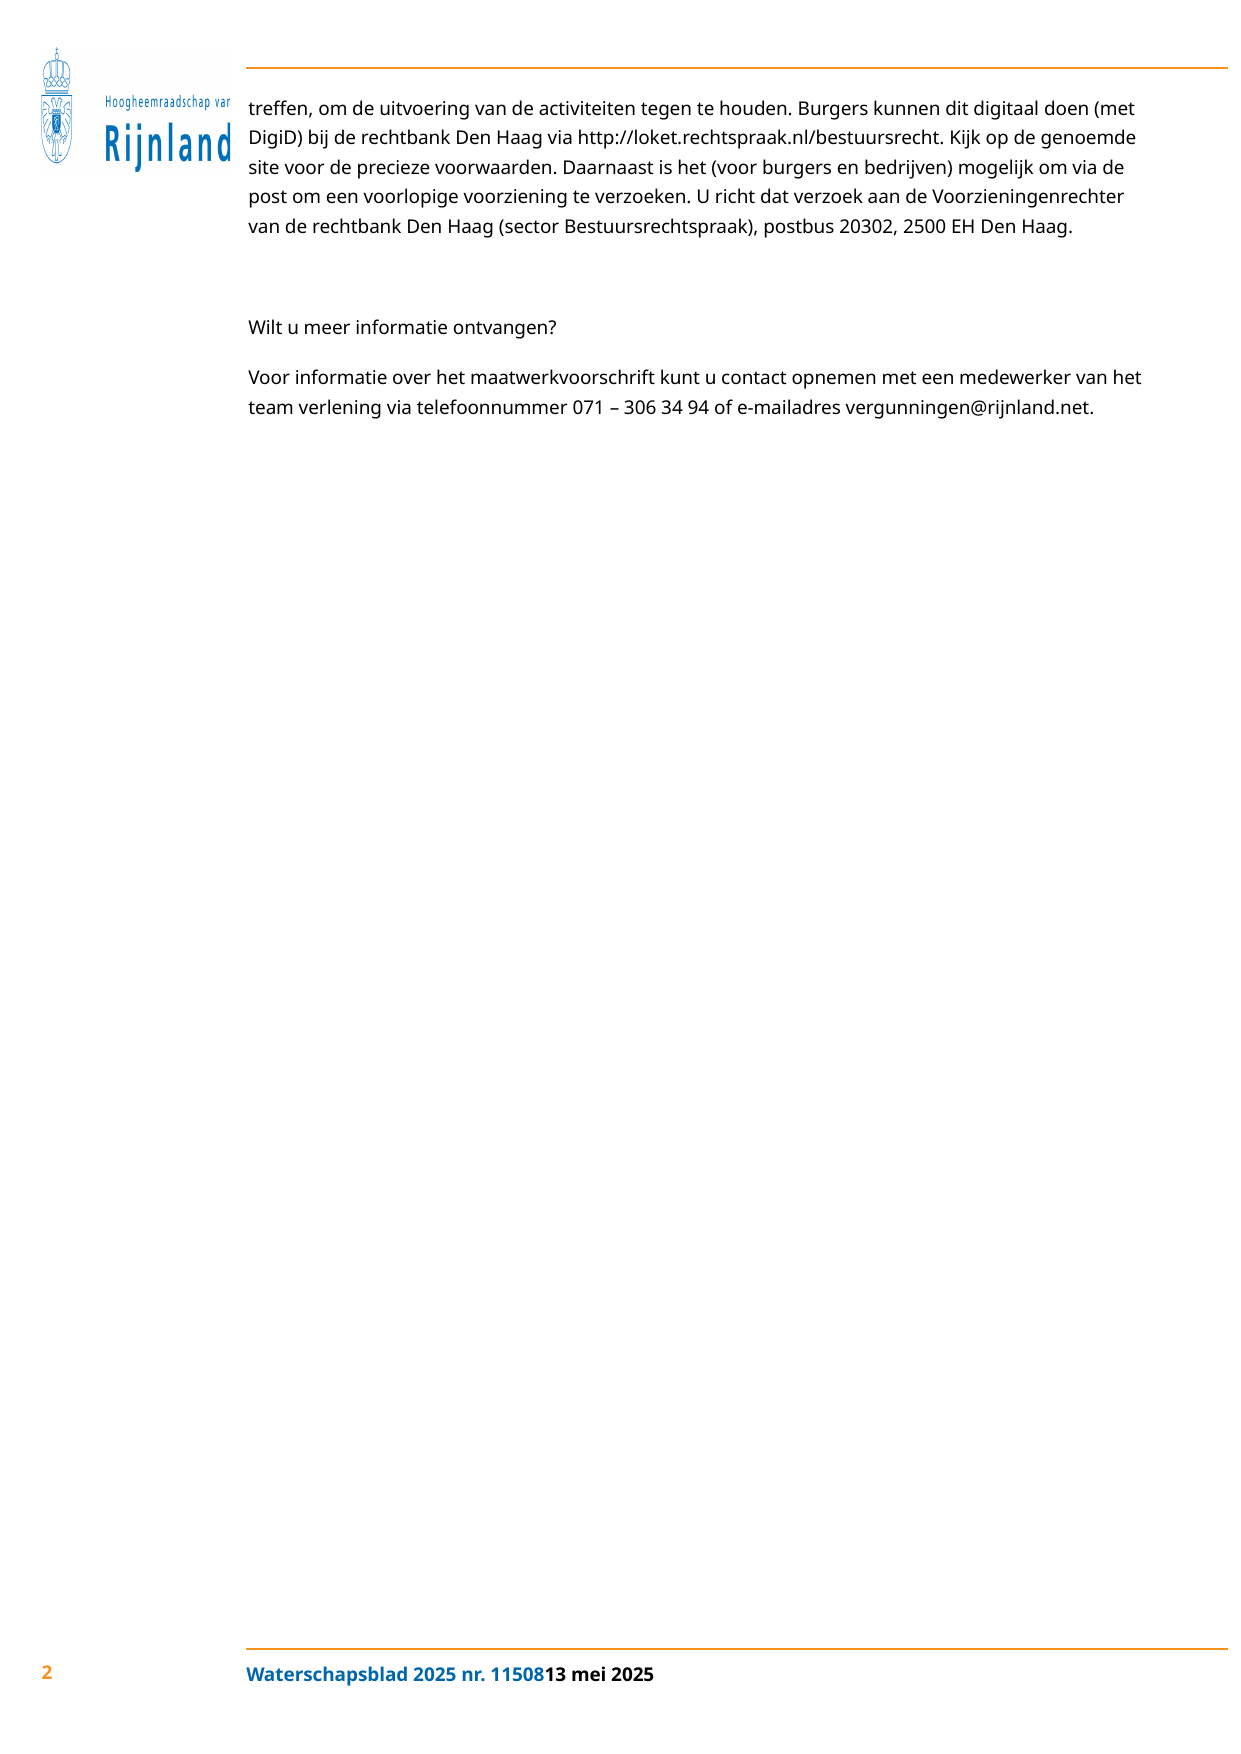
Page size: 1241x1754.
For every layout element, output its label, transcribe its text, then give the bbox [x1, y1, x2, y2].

text Voor informatie over het maatwerkvoorschrift kunt u contact opnemen met een medewerker van het team verlening via telefoonnummer 071 – 306 34 94 of e-mailadres vergunningen@rijnland.net. [248, 364, 1152, 420]
text Wilt u meer informatie ontvangen? [248, 314, 1152, 340]
text treffen, om de uitvoering van de activiteiten tegen te houden. Burgers kunnen dit digitaal doen (met DigiD) bij de rechtbank Den Haag via http://loket.rechtspraak.nl/bestuursrecht. Kijk op de genoemde site voor de precieze voorwaarden. Daarnaast is het (voor burgers en bedrijven) mogelijk om via de post om een voorlopige voorziening te verzoeken. U richt dat verzoek aan de Voorzieningenrechter van de rechtbank Den Haag (sector Bestuursrechtspraak), postbus 20302, 2500 EH Den Haag. [248, 95, 1152, 239]
picture [41, 47, 231, 172]
